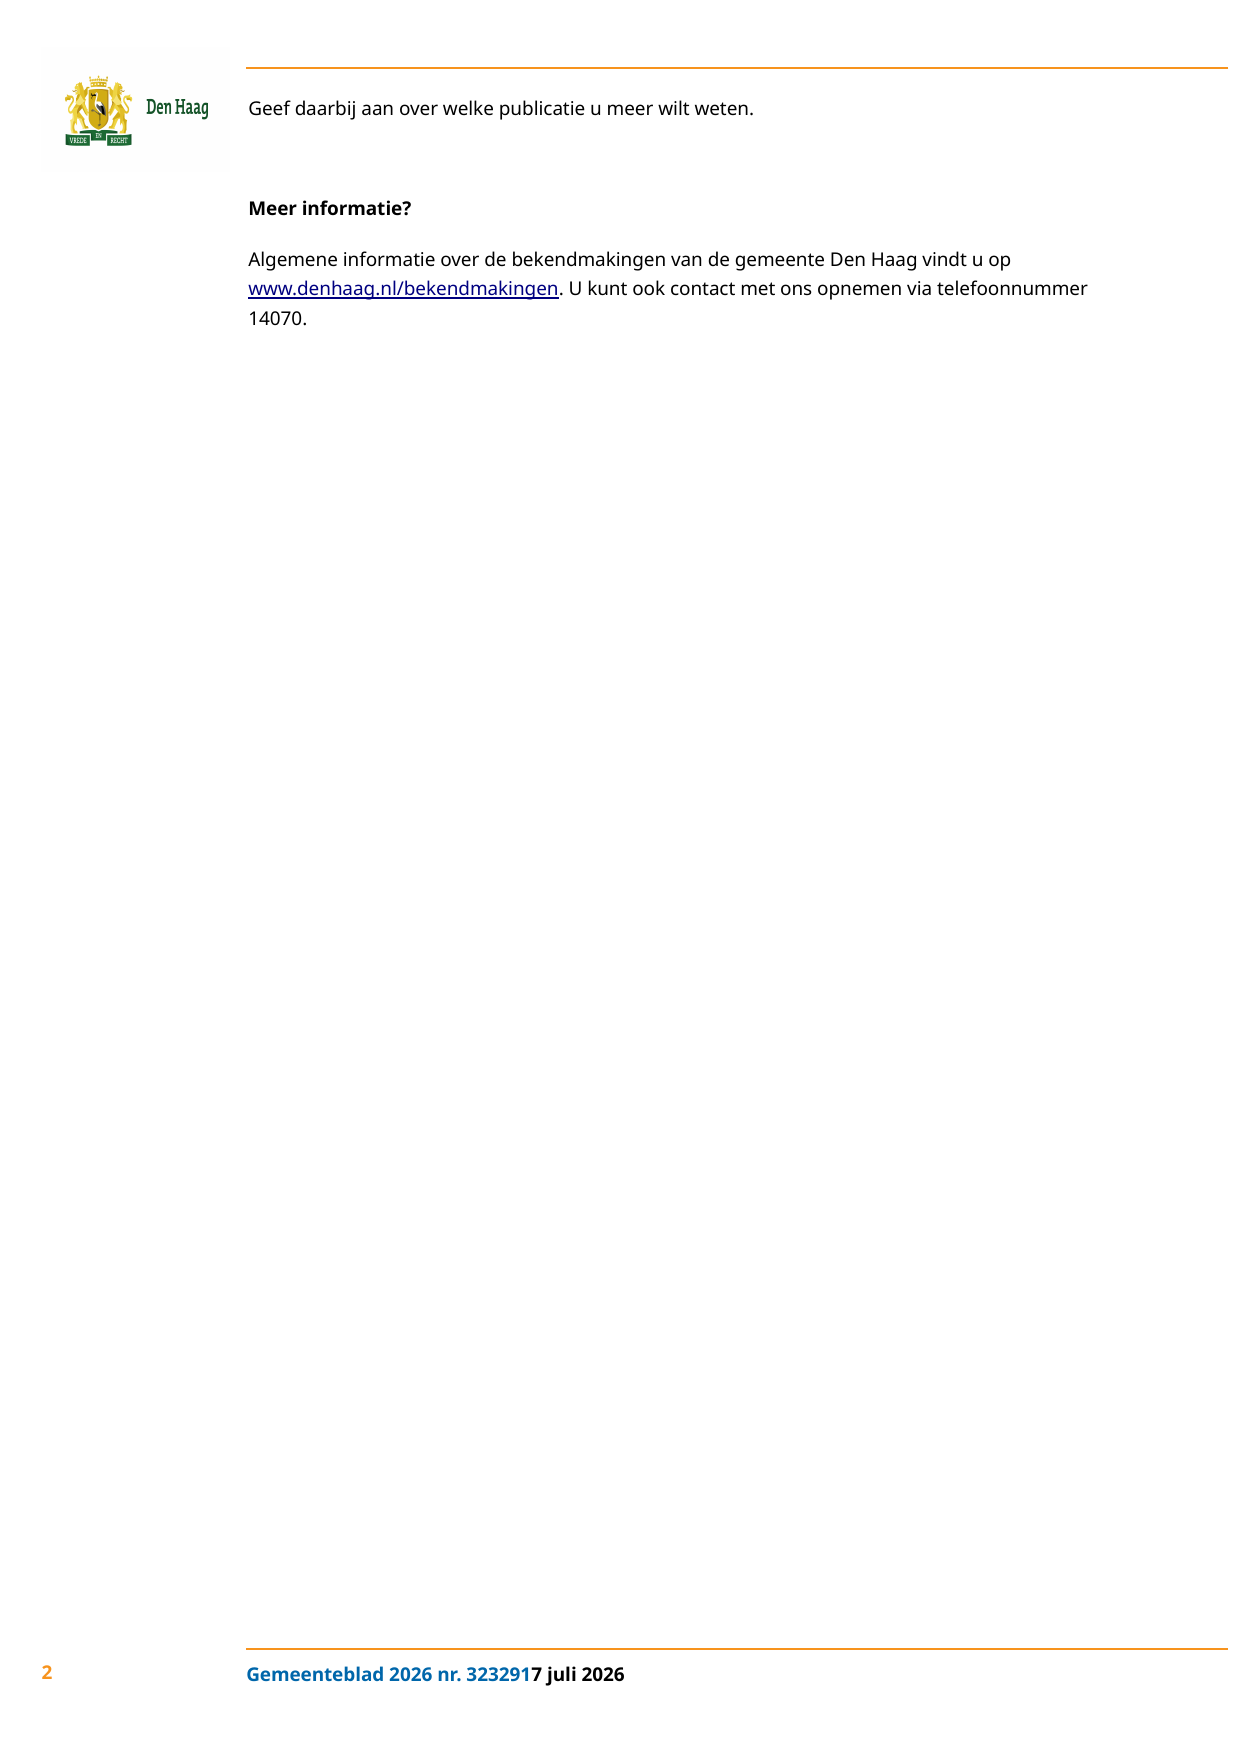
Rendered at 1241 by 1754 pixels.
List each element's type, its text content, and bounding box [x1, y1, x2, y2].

text Meer informatie? [248, 196, 1152, 221]
text Algemene informatie over de bekendmakingen van de gemeente Den Haag vindt u op www.denhaag.nl/bekendmakingen. U kunt ook contact met ons opnemen via telefoonnummer 14070. [248, 246, 1152, 331]
picture [41, 47, 231, 172]
text Geef daarbij aan over welke publicatie u meer wilt weten. [248, 95, 1152, 121]
